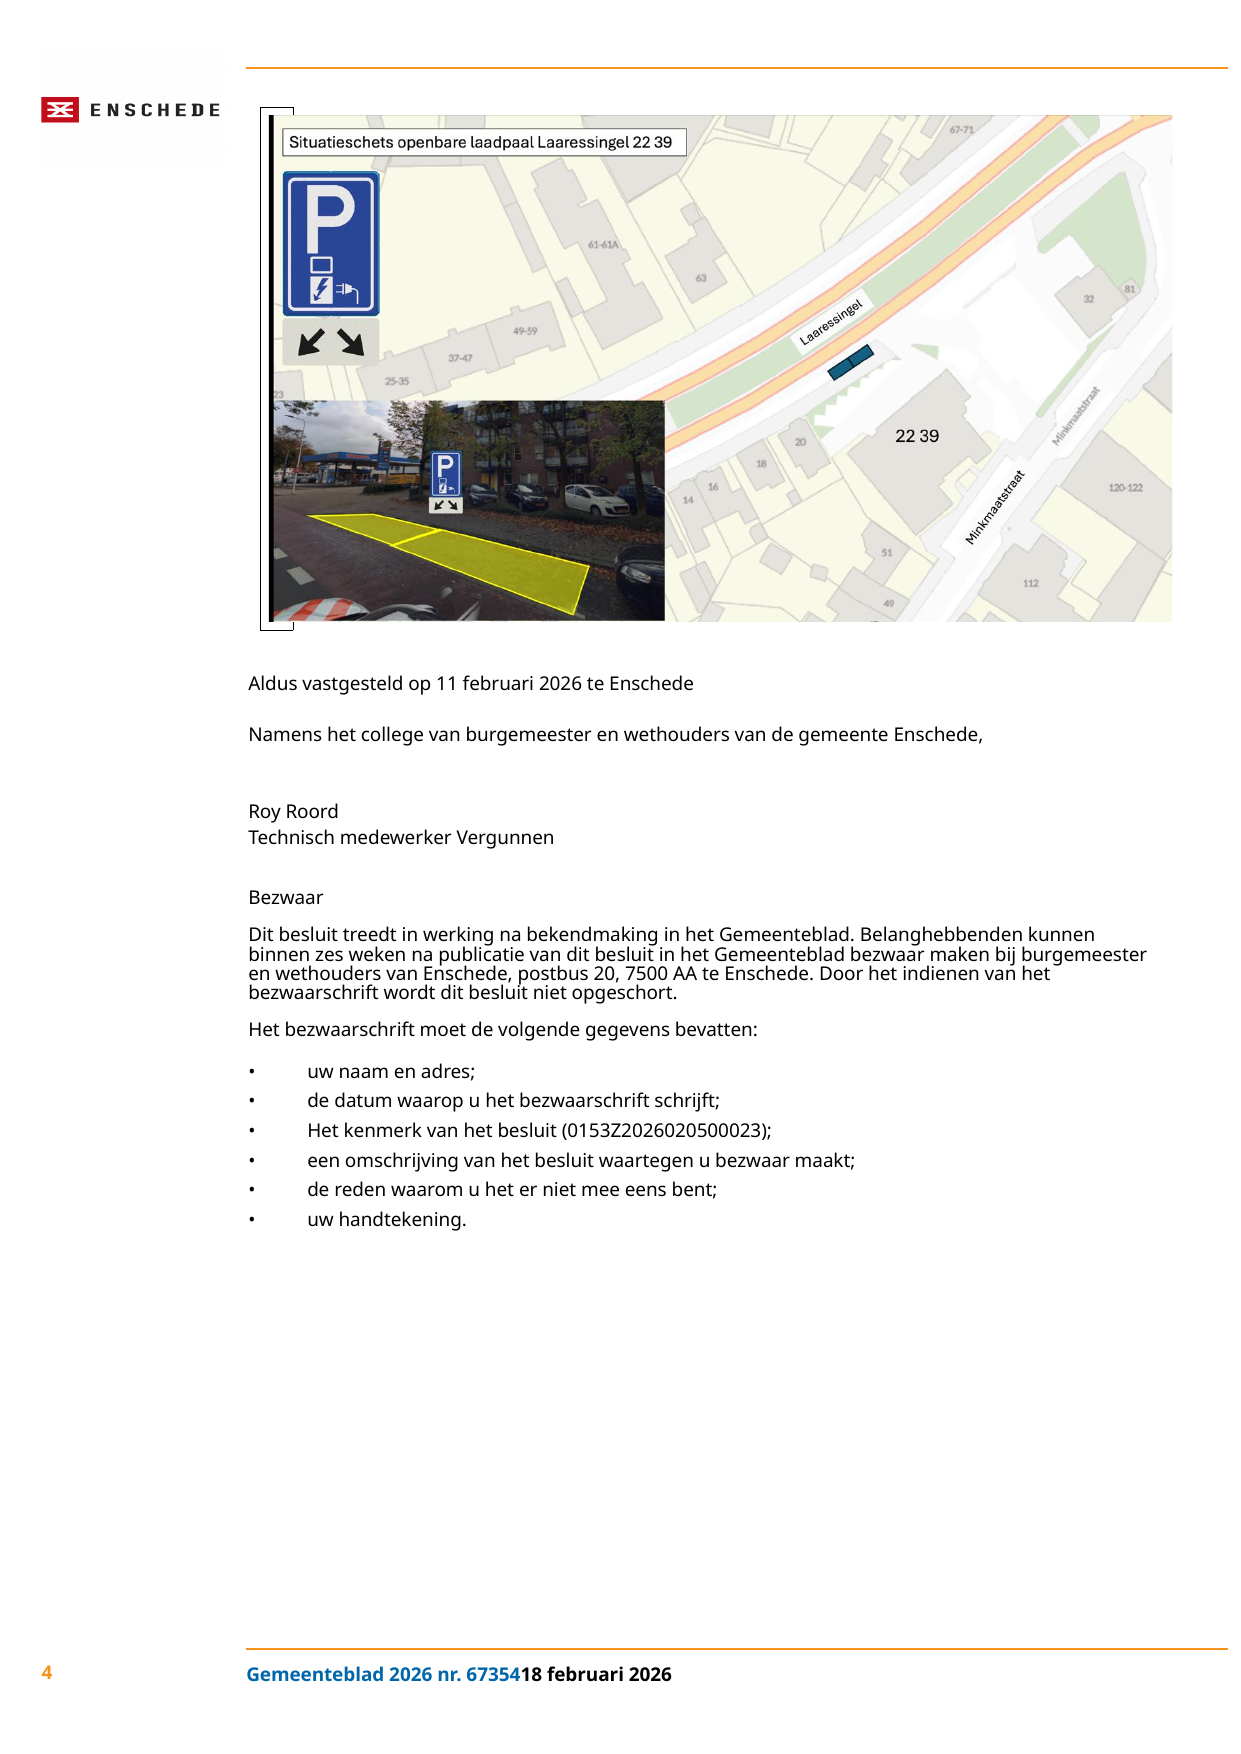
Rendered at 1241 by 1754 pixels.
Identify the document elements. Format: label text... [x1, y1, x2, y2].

list uw naam en adres; [248, 1058, 1152, 1084]
picture [268, 115, 1173, 622]
text Bezwaar [248, 889, 1152, 909]
text Het bezwaarschrift moet de volgende gegevens bevatten: [248, 1021, 1152, 1040]
list de datum waarop u het bezwaarschrift schrijft; [248, 1088, 1152, 1113]
list een omschrijving van het besluit waartegen u bezwaar maakt; [248, 1147, 1152, 1173]
text Namens het college van burgemeester en wethouders van de gemeente Enschede, [248, 721, 1152, 747]
list Het kenmerk van het besluit (0153Z2026020500023); [248, 1117, 1152, 1143]
text Dit besluit treedt in werking na bekendmaking in het Gemeenteblad. Belanghebbenden kunnen binnen zes weken na publicatie van dit besluit in het Gemeenteblad bezwaar maken bij burgemeester en wethouders van Enschede, postbus 20, 7500 AA te Enschede. Door het indienen van het bezwaarschrift wordt dit besluit niet opgeschort. [248, 926, 1152, 1003]
picture [41, 47, 231, 172]
list uw handtekening. [248, 1206, 1152, 1232]
text Technisch medewerker Vergunnen [248, 824, 1152, 850]
text Aldus vastgesteld op 11 februari 2026 te Enschede [248, 670, 1152, 696]
text Roy Roord [248, 798, 1152, 824]
list de reden waarom u het er niet mee eens bent; [248, 1176, 1152, 1202]
